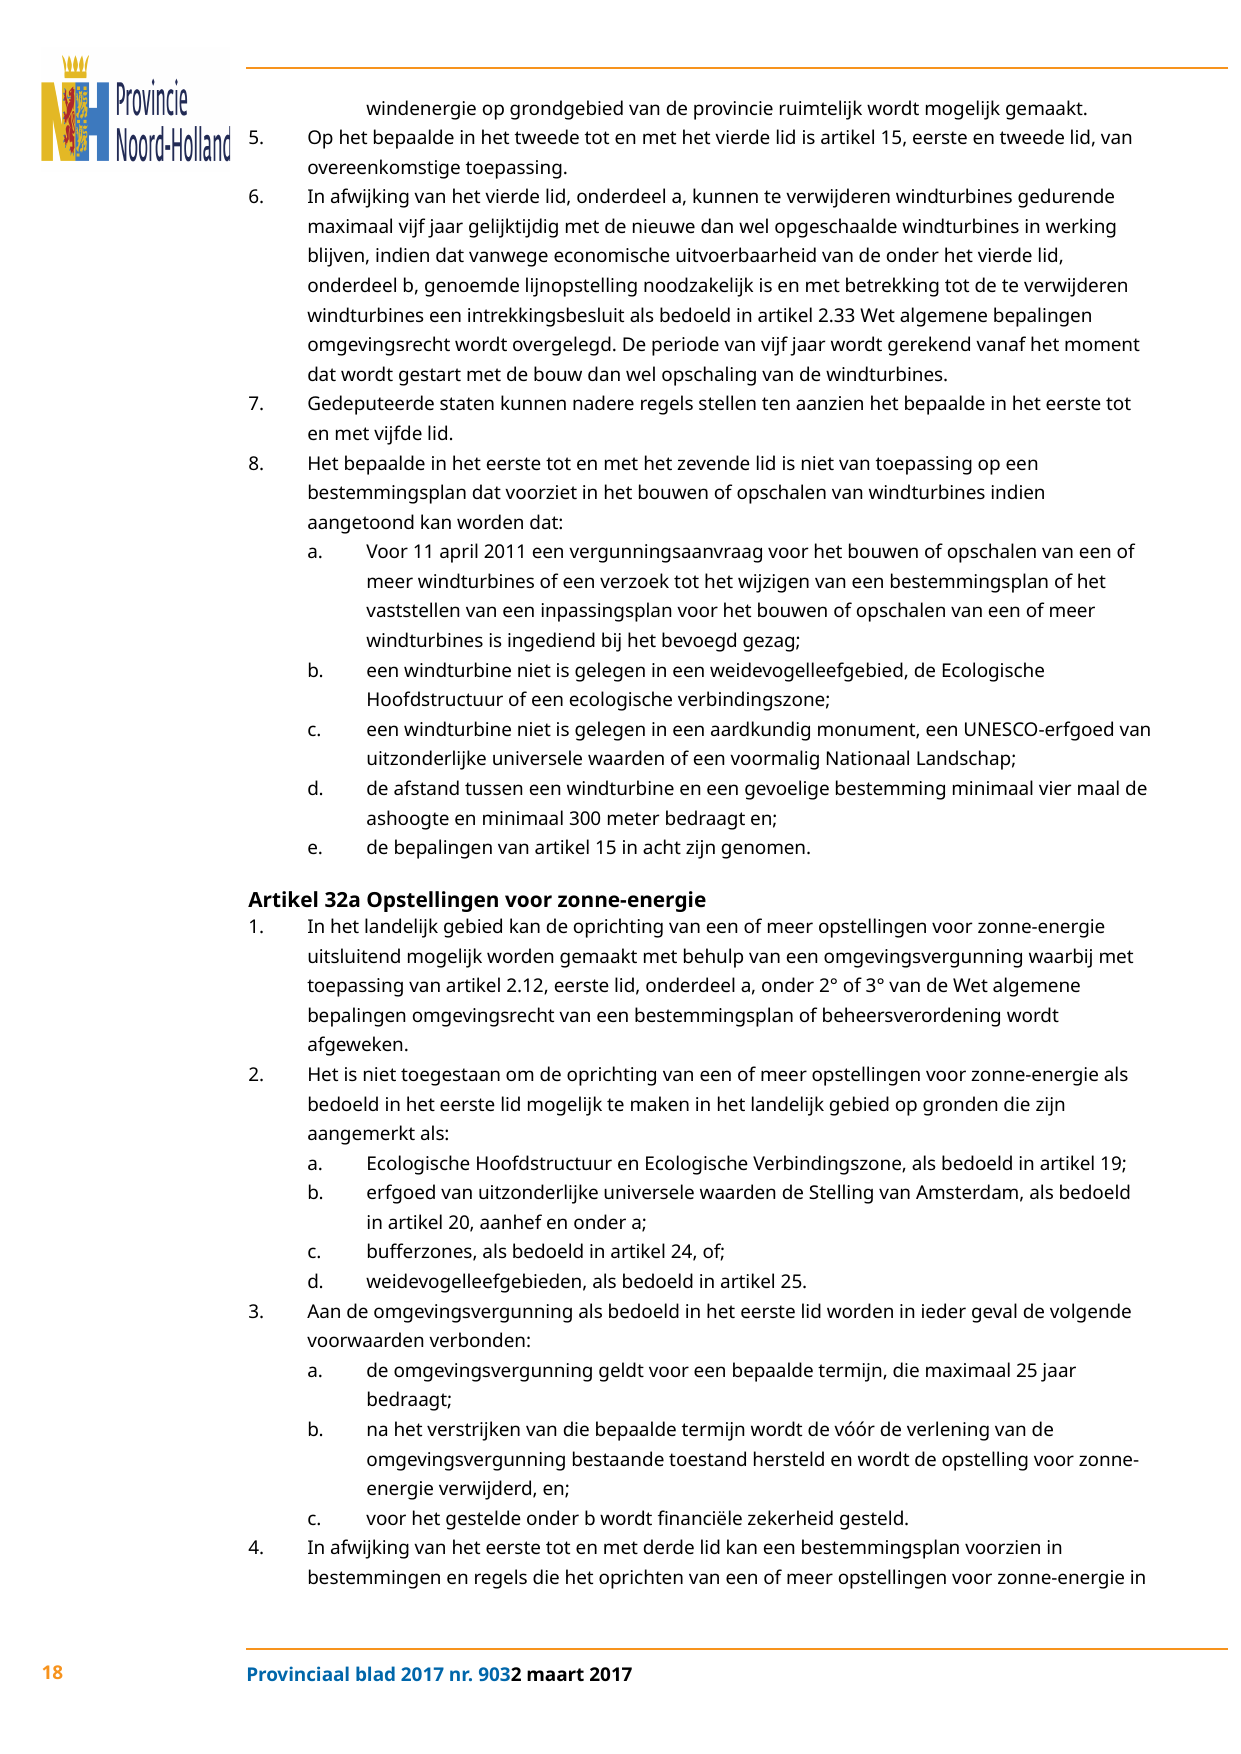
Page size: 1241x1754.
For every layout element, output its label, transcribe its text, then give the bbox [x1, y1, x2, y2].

list de bepalingen van artikel 15 in acht zijn genomen. [307, 834, 1152, 860]
list de afstand tussen een windturbine en een gevoelige bestemming minimaal vier maal de ashoogte en minimaal 300 meter bedraagt en; [307, 775, 1152, 831]
list na het verstrijken van die bepaalde termijn wordt de vóór de verlening van de omgevingsvergunning bestaande toestand hersteld en wordt de opstelling voor zonne-energie verwijderd, en; [307, 1416, 1152, 1501]
list Voor 11 april 2011 een vergunningsaanvraag voor het bouwen of opschalen van een of meer windturbines of een verzoek tot het wijzigen van een bestemmingsplan of het vaststellen van een inpassingsplan voor het bouwen of opschalen van een of meer windturbines is ingediend bij het bevoegd gezag; [307, 538, 1152, 653]
list een windturbine niet is gelegen in een weidevogelleefgebied, de Ecologische Hoofdstructuur of een ecologische verbindingszone; [307, 657, 1152, 712]
list voor het gestelde onder b wordt financiële zekerheid gesteld. [307, 1505, 1152, 1531]
list een windturbine niet is gelegen in een aardkundig monument, een UNESCO-erfgoed van uitzonderlijke universele waarden of een voormalig Nationaal Landschap; [307, 716, 1152, 771]
list In afwijking van het eerste tot en met derde lid kan een bestemmingsplan voorzien in bestemmingen en regels die het oprichten van een of meer opstellingen voor zonne-energie in [248, 1534, 1152, 1590]
list In afwijking van het vierde lid, onderdeel a, kunnen te verwijderen windturbines gedurende maximaal vijf jaar gelijktijdig met de nieuwe dan wel opgeschaalde windturbines in werking blijven, indien dat vanwege economische uitvoerbaarheid van de onder het vierde lid, onderdeel b, genoemde lijnopstelling noodzakelijk is en met betrekking tot de te verwijderen windturbines een intrekkingsbesluit als bedoeld in artikel 2.33 Wet algemene bepalingen omgevingsrecht wordt overgelegd. De periode van vijf jaar wordt gerekend vanaf het moment dat wordt gestart met de bouw dan wel opschaling van de windturbines. [248, 183, 1152, 387]
list Aan de omgevingsvergunning als bedoeld in het eerste lid worden in ieder geval de volgende voorwaarden verbonden: [248, 1298, 1152, 1353]
list weidevogelleefgebieden, als bedoeld in artikel 25. [307, 1268, 1152, 1294]
list Op het bepaalde in het tweede tot en met het vierde lid is artikel 15, eerste en tweede lid, van overeenkomstige toepassing. [248, 124, 1152, 180]
list Ecologische Hoofdstructuur en Ecologische Verbindingszone, als bedoeld in artikel 19; [307, 1150, 1152, 1176]
list Het is niet toegestaan om de oprichting van een of meer opstellingen voor zonne-energie als bedoeld in het eerste lid mogelijk te maken in het landelijk gebied op gronden die zijn aangemerkt als: [248, 1061, 1152, 1146]
list In het landelijk gebied kan de oprichting van een of meer opstellingen voor zonne-energie uitsluitend mogelijk worden gemaakt met behulp van een omgevingsvergunning waarbij met toepassing van artikel 2.12, eerste lid, onderdeel a, onder 2° of 3° van de Wet algemene bepalingen omgevingsrecht van een bestemmingsplan of beheersverordening wordt afgeweken. [248, 913, 1152, 1057]
list Het bepaalde in het eerste tot en met het zevende lid is niet van toepassing op een bestemmingsplan dat voorziet in het bouwen of opschalen van windturbines indien aangetoond kan worden dat: [248, 450, 1152, 535]
text Artikel 32a Opstellingen voor zonne-energie [248, 885, 1152, 913]
picture [41, 47, 231, 172]
list windenergie op grondgebied van de provincie ruimtelijk wordt mogelijk gemaakt. [307, 95, 1152, 121]
list bufferzones, als bedoeld in artikel 24, of; [307, 1239, 1152, 1264]
list erfgoed van uitzonderlijke universele waarden de Stelling van Amsterdam, als bedoeld in artikel 20, aanhef en onder a; [307, 1179, 1152, 1235]
list Gedeputeerde staten kunnen nadere regels stellen ten aanzien het bepaalde in het eerste tot en met vijfde lid. [248, 391, 1152, 446]
list de omgevingsvergunning geldt voor een bepaalde termijn, die maximaal 25 jaar bedraagt; [307, 1357, 1152, 1412]
